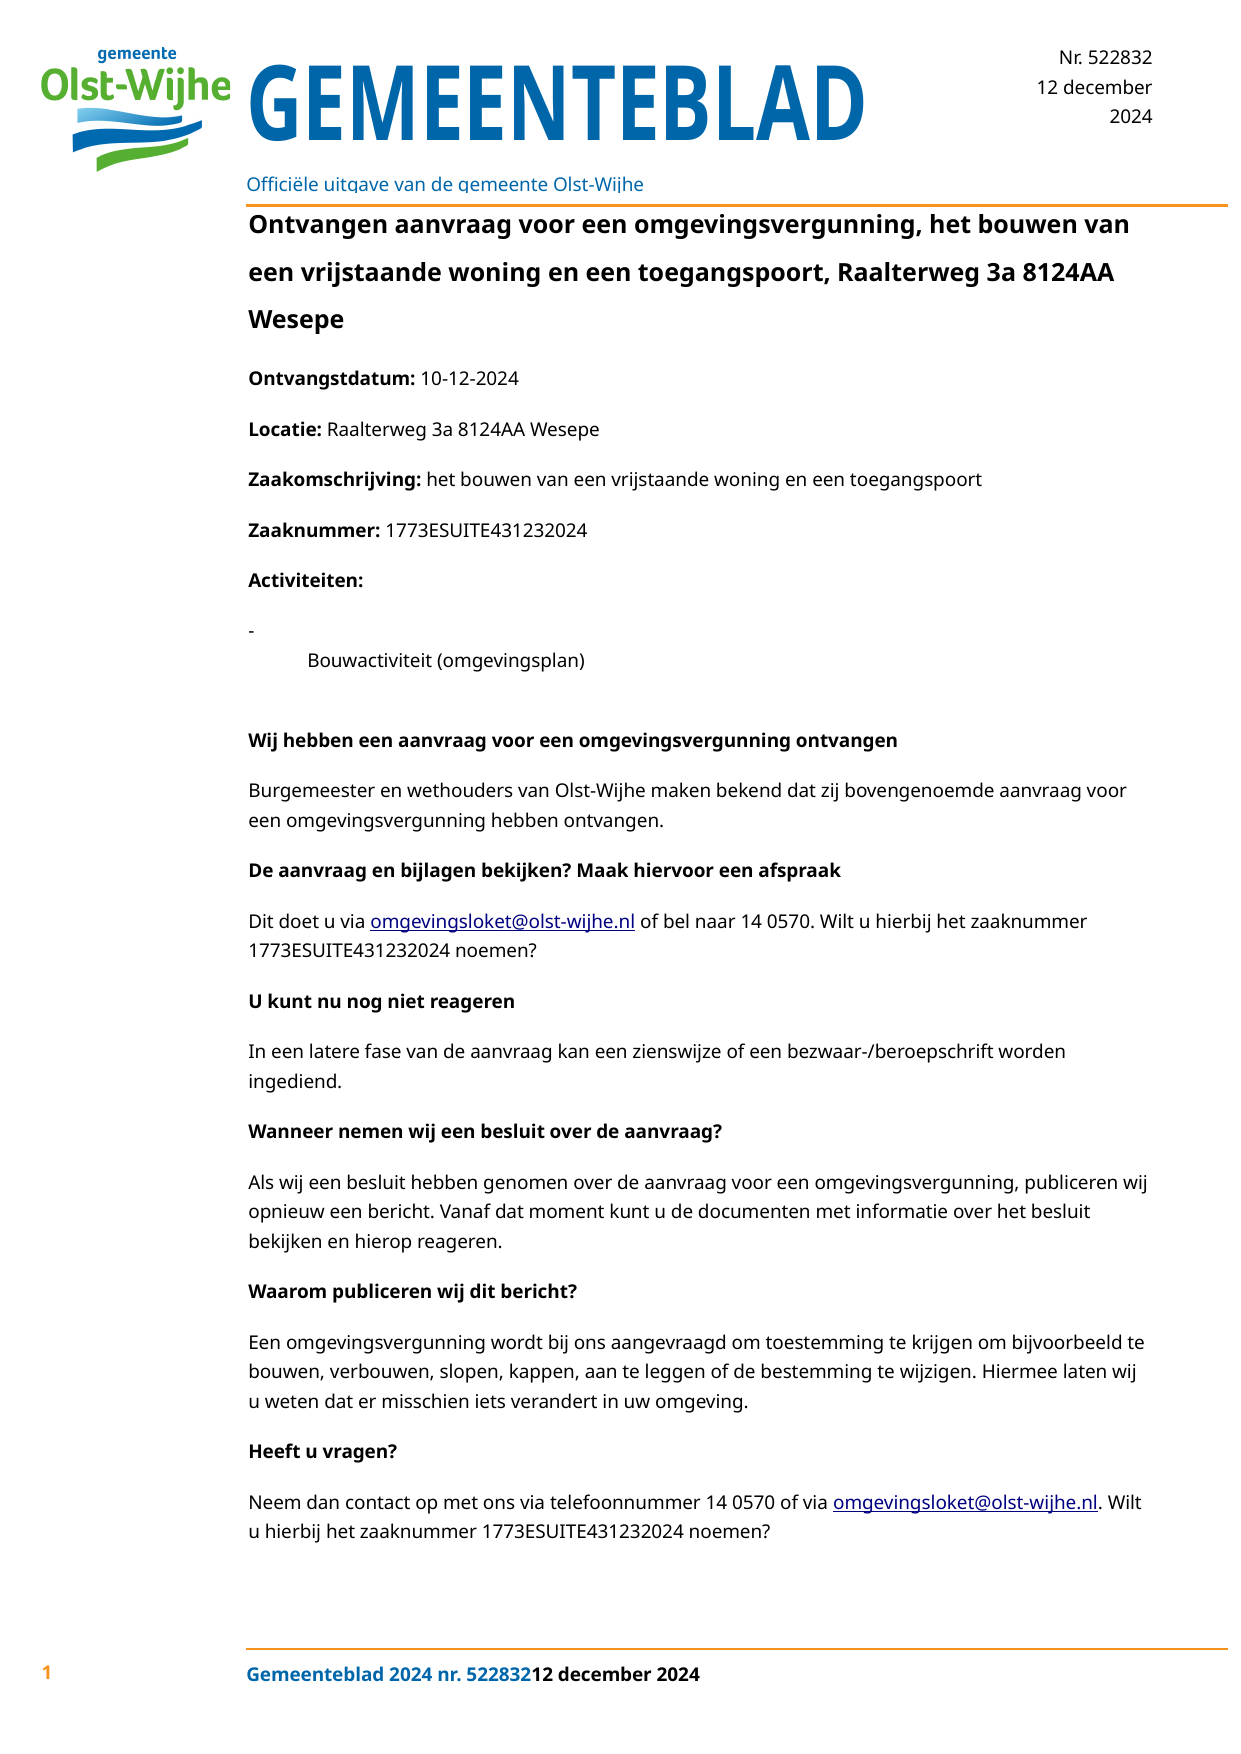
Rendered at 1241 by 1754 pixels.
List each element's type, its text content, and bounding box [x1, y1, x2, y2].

text U kunt nu nog niet reageren [248, 988, 1152, 1014]
text Burgemeester en wethouders van Olst-Wijhe maken bekend dat zij bovengenoemde aanvraag voor een omgevingsvergunning hebben ontvangen. [248, 778, 1152, 833]
text Waarom publiceren wij dit bericht? [248, 1278, 1152, 1304]
text Activiteiten: [248, 567, 1152, 593]
text Een omgevingsvergunning wordt bij ons aangevraagd om toestemming te krijgen om bijvoorbeeld te bouwen, verbouwen, slopen, kappen, aan te leggen of de bestemming te wijzigen. Hiermee laten wij u weten dat er misschien iets verandert in uw omgeving. [248, 1329, 1152, 1414]
picture [41, 47, 231, 172]
text Heeft u vragen? [248, 1438, 1152, 1464]
text Locatie: Raalterweg 3a 8124AA Wesepe [248, 416, 1152, 442]
text Dit doet u via omgevingsloket@olst-wijhe.nl of bel naar 14 0570. Wilt u hierbij het zaaknummer 1773ESUITE431232024 noemen? [248, 908, 1152, 963]
text In een latere fase van de aanvraag kan een zienswijze of een bezwaar-/beroepschrift worden ingediend. [248, 1038, 1152, 1094]
text Ontvangstdatum: 10-12-2024 [248, 366, 1152, 391]
text Ontvangen aanvraag voor een omgevingsvergunning, het bouwen van een vrijstaande woning en een toegangspoort, Raalterweg 3a 8124AA Wesepe [248, 207, 1152, 336]
text Zaaknummer: 1773ESUITE431232024 [248, 517, 1152, 542]
text Zaakomschrijving: het bouwen van een vrijstaande woning en een toegangspoort [248, 466, 1152, 492]
text Wij hebben een aanvraag voor een omgevingsvergunning ontvangen [248, 727, 1152, 753]
list Bouwactiviteit (omgevingsplan) [248, 647, 1152, 673]
text Wanneer nemen wij een besluit over de aanvraag? [248, 1118, 1152, 1144]
text Als wij een besluit hebben genomen over de aanvraag voor een omgevingsvergunning, publiceren wij opnieuw een bericht. Vanaf dat moment kunt u de documenten met informatie over het besluit bekijken en hierop reageren. [248, 1169, 1152, 1254]
text Neem dan contact op met ons via telefoonnummer 14 0570 of via omgevingsloket@olst-wijhe.nl. Wilt u hierbij het zaaknummer 1773ESUITE431232024 noemen? [248, 1489, 1152, 1544]
text De aanvraag en bijlagen bekijken? Maak hiervoor een afspraak [248, 858, 1152, 883]
